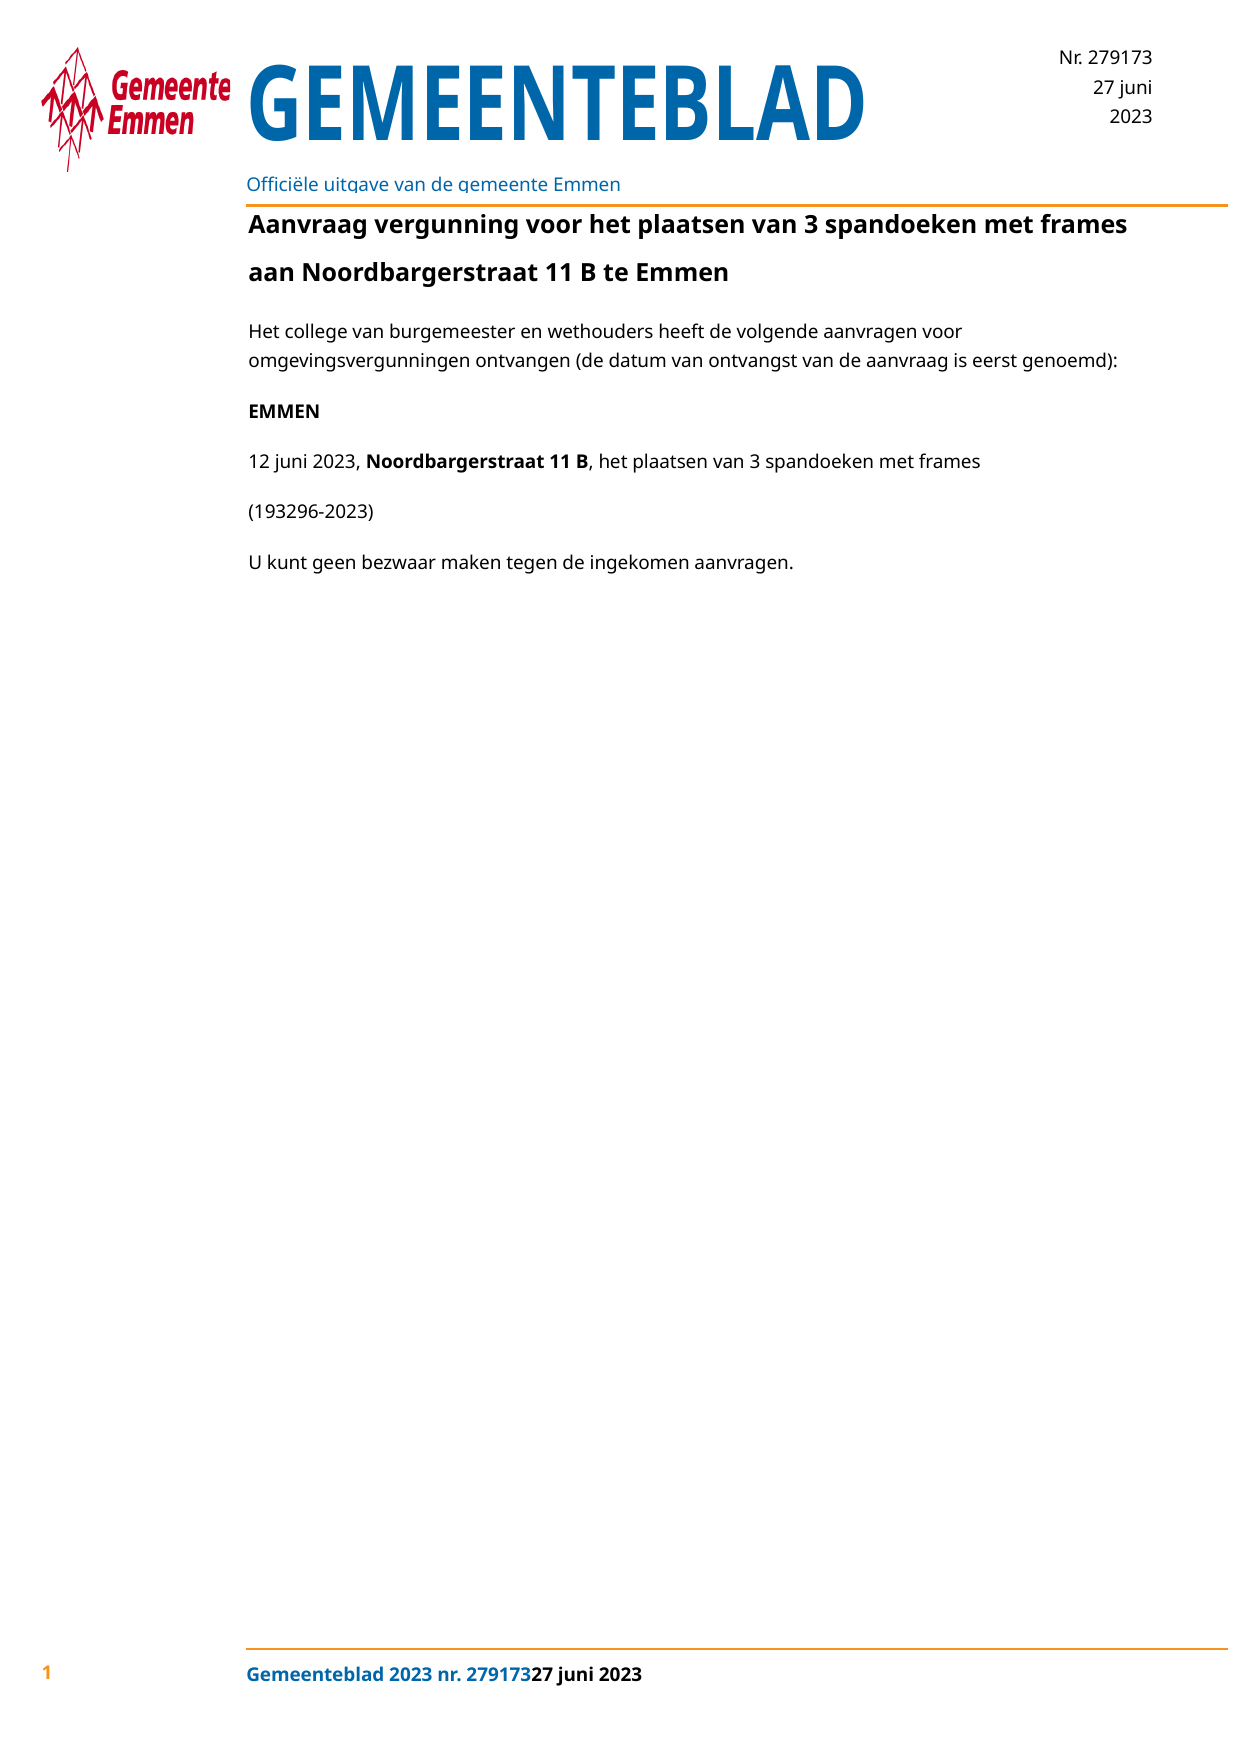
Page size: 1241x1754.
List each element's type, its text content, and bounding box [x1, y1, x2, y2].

text (193296-2023) [248, 499, 1152, 524]
text U kunt geen bezwaar maken tegen de ingekomen aanvragen. [248, 549, 1152, 575]
text EMMEN [248, 398, 1152, 424]
text 12 juni 2023, Noordbargerstraat 11 B, het plaatsen van 3 spandoeken met frames [248, 448, 1152, 474]
text Het college van burgemeester en wethouders heeft de volgende aanvragen voor omgevingsvergunningen ontvangen (de datum van ontvangst van de aanvraag is eerst genoemd): [248, 318, 1152, 373]
text Aanvraag vergunning voor het plaatsen van 3 spandoeken met frames aan Noordbargerstraat 11 B te Emmen [248, 207, 1152, 288]
picture [41, 47, 231, 172]
